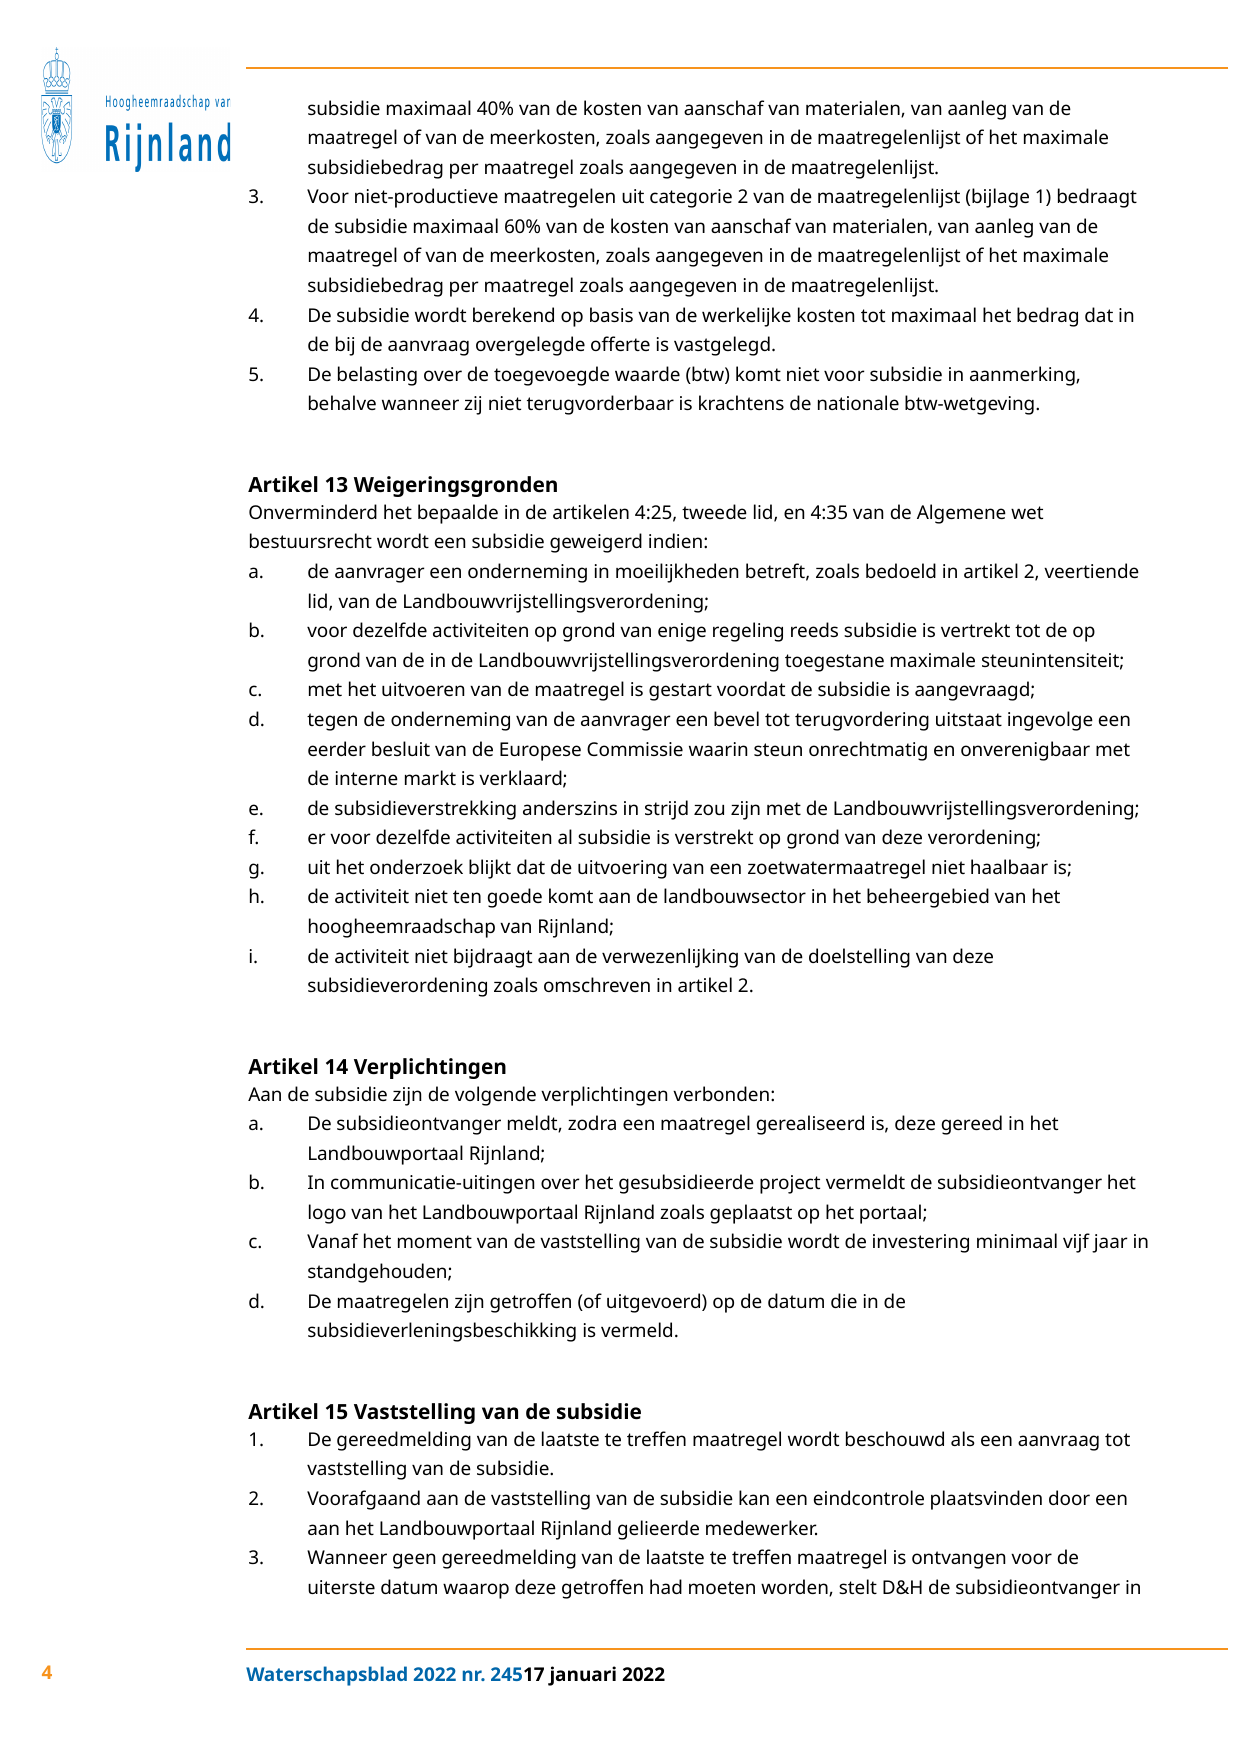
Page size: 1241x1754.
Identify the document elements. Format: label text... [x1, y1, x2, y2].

text Artikel 15 Vaststelling van de subsidie [248, 1397, 1152, 1426]
list de activiteit niet bijdraagt aan de verwezenlijking van de doelstelling van deze subsidieverordening zoals omschreven in artikel 2. [248, 943, 1152, 998]
list subsidie maximaal 40% van de kosten van aanschaf van materialen, van aanleg van de maatregel of van de meerkosten, zoals aangegeven in de maatregelenlijst of het maximale subsidiebedrag per maatregel zoals aangegeven in de maatregelenlijst. [248, 95, 1152, 180]
text Artikel 13 Weigeringsgronden [248, 471, 1152, 499]
list In communicatie-uitingen over het gesubsidieerde project vermeldt de subsidieontvanger het logo van het Landbouwportaal Rijnland zoals geplaatst op het portaal; [248, 1169, 1152, 1225]
list de aanvrager een onderneming in moeilijkheden betreft, zoals bedoeld in artikel 2, veertiende lid, van de Landbouwvrijstellingsverordening; [248, 558, 1152, 613]
text Artikel 14 Verplichtingen [248, 1052, 1152, 1081]
list tegen de onderneming van de aanvrager een bevel tot terugvordering uitstaat ingevolge een eerder besluit van de Europese Commissie waarin steun onrechtmatig en onverenigbaar met de interne markt is verklaard; [248, 706, 1152, 791]
list De belasting over de toegevoegde waarde (btw) komt niet voor subsidie in aanmerking, behalve wanneer zij niet terugvorderbaar is krachtens de nationale btw-wetgeving. [248, 361, 1152, 416]
list De gereedmelding van de laatste te treffen maatregel wordt beschouwd als een aanvraag tot vaststelling van de subsidie. [248, 1426, 1152, 1481]
list De subsidie wordt berekend op basis van de werkelijke kosten tot maximaal het bedrag dat in de bij de aanvraag overgelegde offerte is vastgelegd. [248, 302, 1152, 357]
list met het uitvoeren van de maatregel is gestart voordat de subsidie is aangevraagd; [248, 677, 1152, 702]
list De maatregelen zijn getroffen (of uitgevoerd) op de datum die in de subsidieverleningsbeschikking is vermeld. [248, 1288, 1152, 1343]
list Vanaf het moment van de vaststelling van de subsidie wordt de investering minimaal vijf jaar in standgehouden; [248, 1229, 1152, 1284]
list Voorafgaand aan de vaststelling van de subsidie kan een eindcontrole plaatsvinden door een aan het Landbouwportaal Rijnland gelieerde medewerker. [248, 1485, 1152, 1540]
text Onverminderd het bepaalde in de artikelen 4:25, tweede lid, en 4:35 van de Algemene wet bestuursrecht wordt een subsidie geweigerd indien: [248, 499, 1152, 554]
list er voor dezelfde activiteiten al subsidie is verstrekt op grond van deze verordening; [248, 824, 1152, 850]
picture [41, 47, 231, 172]
list uit het onderzoek blijkt dat de uitvoering van een zoetwatermaatregel niet haalbaar is; [248, 854, 1152, 880]
list voor dezelfde activiteiten op grond van enige regeling reeds subsidie is vertrekt tot de op grond van de in de Landbouwvrijstellingsverordening toegestane maximale steunintensiteit; [248, 617, 1152, 673]
list de activiteit niet ten goede komt aan de landbouwsector in het beheergebied van het hoogheemraadschap van Rijnland; [248, 884, 1152, 939]
list De subsidieontvanger meldt, zodra een maatregel gerealiseerd is, deze gereed in het Landbouwportaal Rijnland; [248, 1110, 1152, 1166]
list de subsidieverstrekking anderszins in strijd zou zijn met de Landbouwvrijstellingsverordening; [248, 795, 1152, 821]
list Wanneer geen gereedmelding van de laatste te treffen maatregel is ontvangen voor de uiterste datum waarop deze getroffen had moeten worden, stelt D&H de subsidieontvanger in [248, 1544, 1152, 1599]
text Aan de subsidie zijn de volgende verplichtingen verbonden: [248, 1081, 1152, 1107]
list Voor niet-productieve maatregelen uit categorie 2 van de maatregelenlijst (bijlage 1) bedraagt de subsidie maximaal 60% van de kosten van aanschaf van materialen, van aanleg van de maatregel of van de meerkosten, zoals aangegeven in de maatregelenlijst of het maximale subsidiebedrag per maatregel zoals aangegeven in de maatregelenlijst. [248, 183, 1152, 298]
